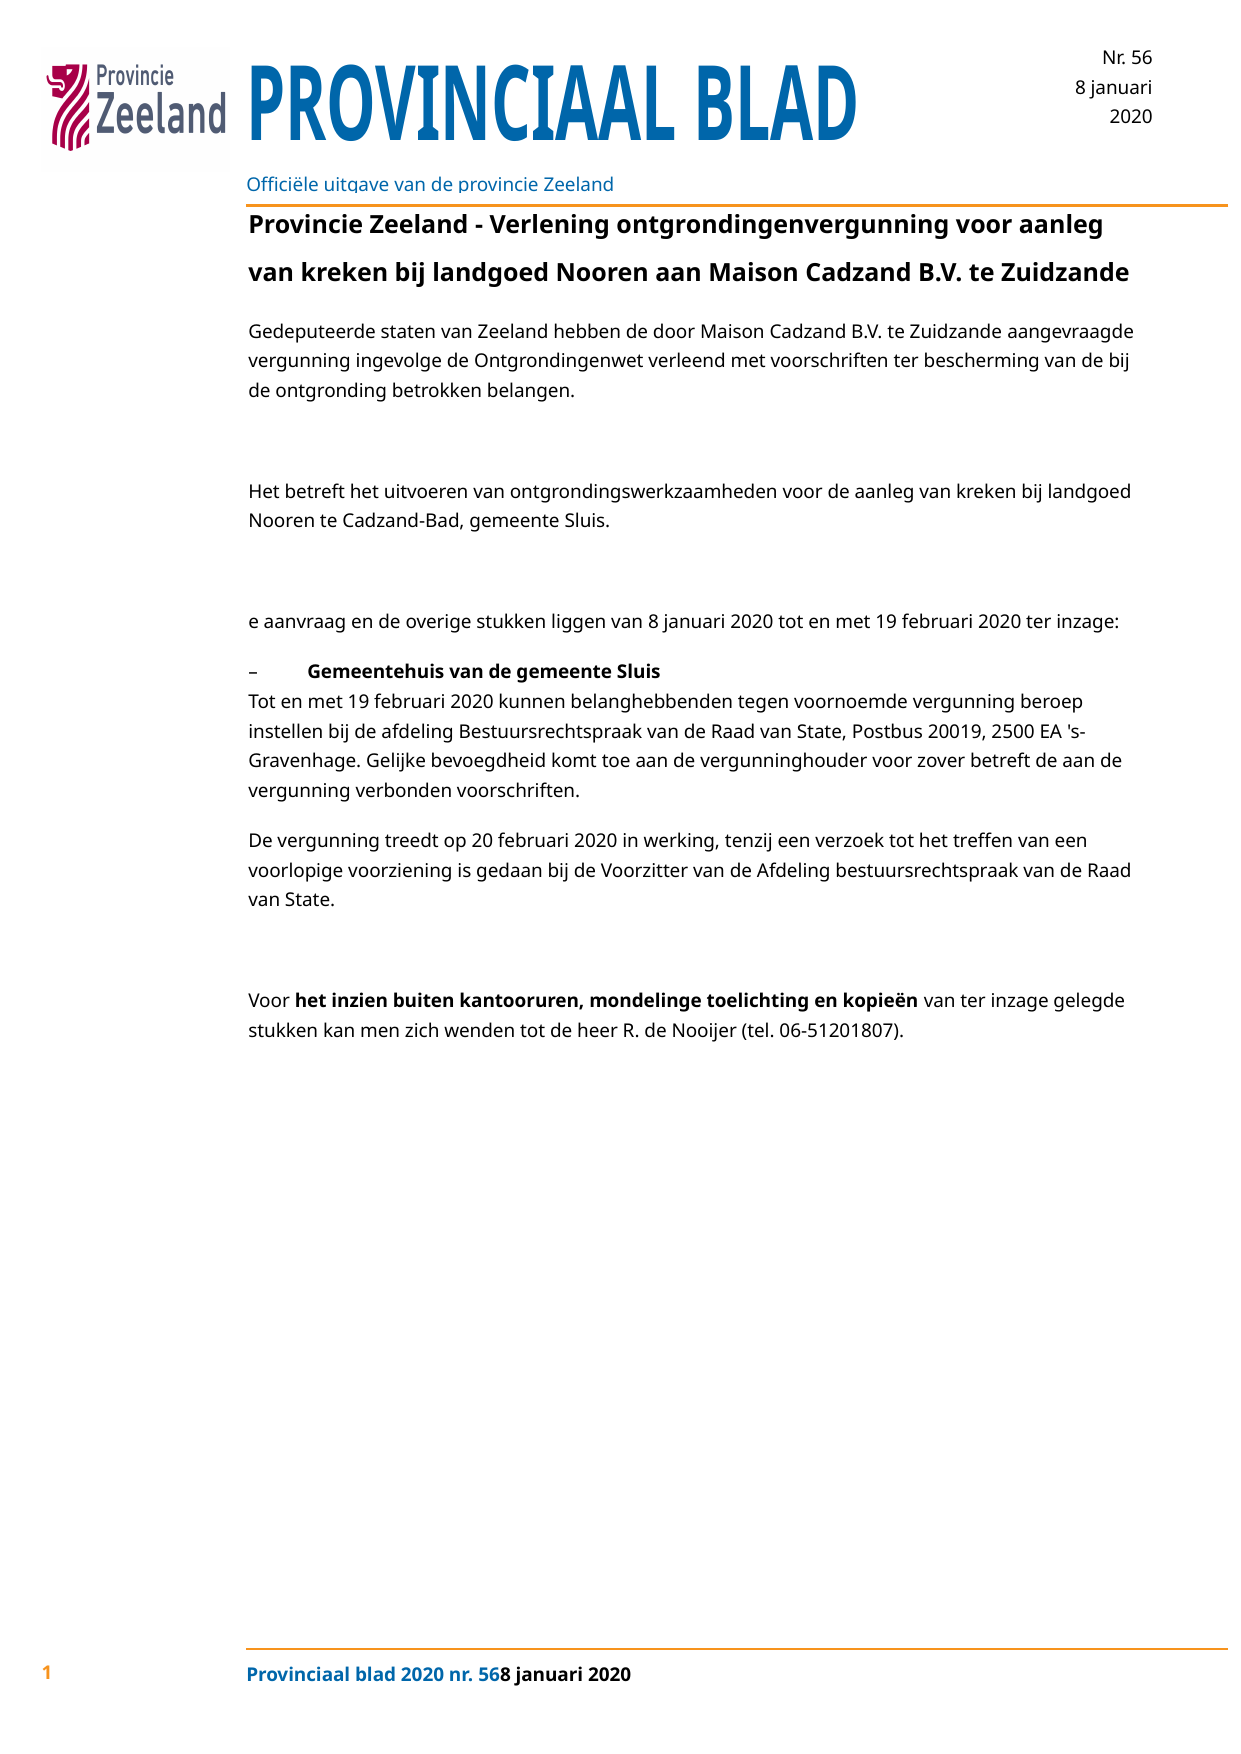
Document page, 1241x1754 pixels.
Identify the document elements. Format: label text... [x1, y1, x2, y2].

text Gedeputeerde staten van Zeeland hebben de door Maison Cadzand B.V. te Zuidzande aangevraagde vergunning ingevolge de Ontgrondingenwet verleend met voorschriften ter bescherming van de bij de ontgronding betrokken belangen. [248, 318, 1152, 403]
text Tot en met 19 februari 2020 kunnen belanghebbenden tegen voornoemde vergunning beroep instellen bij de afdeling Bestuursrechtspraak van de Raad van State, Postbus 20019, 2500 EA 's-Gravenhage. Gelijke bevoegdheid komt toe aan de vergunninghouder voor zover betreft de aan de vergunning verbonden voorschriften. [248, 688, 1152, 803]
text De vergunning treedt op 20 februari 2020 in werking, tenzij een verzoek tot het treffen van een voorlopige voorziening is gedaan bij de Voorzitter van de Afdeling bestuursrechtspraak van de Raad van State. [248, 827, 1152, 912]
picture [41, 47, 231, 172]
text e aanvraag en de overige stukken liggen van 8 januari 2020 tot en met 19 februari 2020 ter inzage: [248, 608, 1152, 634]
text Provincie Zeeland - Verlening ontgrondingenvergunning voor aanleg van kreken bij landgoed Nooren aan Maison Cadzand B.V. te Zuidzande [248, 207, 1152, 288]
list Gemeentehuis van de gemeente Sluis [248, 659, 1152, 684]
text Voor het inzien buiten kantooruren, mondelinge toelichting en kopieën van ter inzage gelegde stukken kan men zich wenden tot de heer R. de Nooijer (tel. 06-51201807). [248, 987, 1152, 1043]
text Het betreft het uitvoeren van ontgrondingswerkzaamheden voor de aanleg van kreken bij landgoed Nooren te Cadzand-Bad, gemeente Sluis. [248, 478, 1152, 533]
